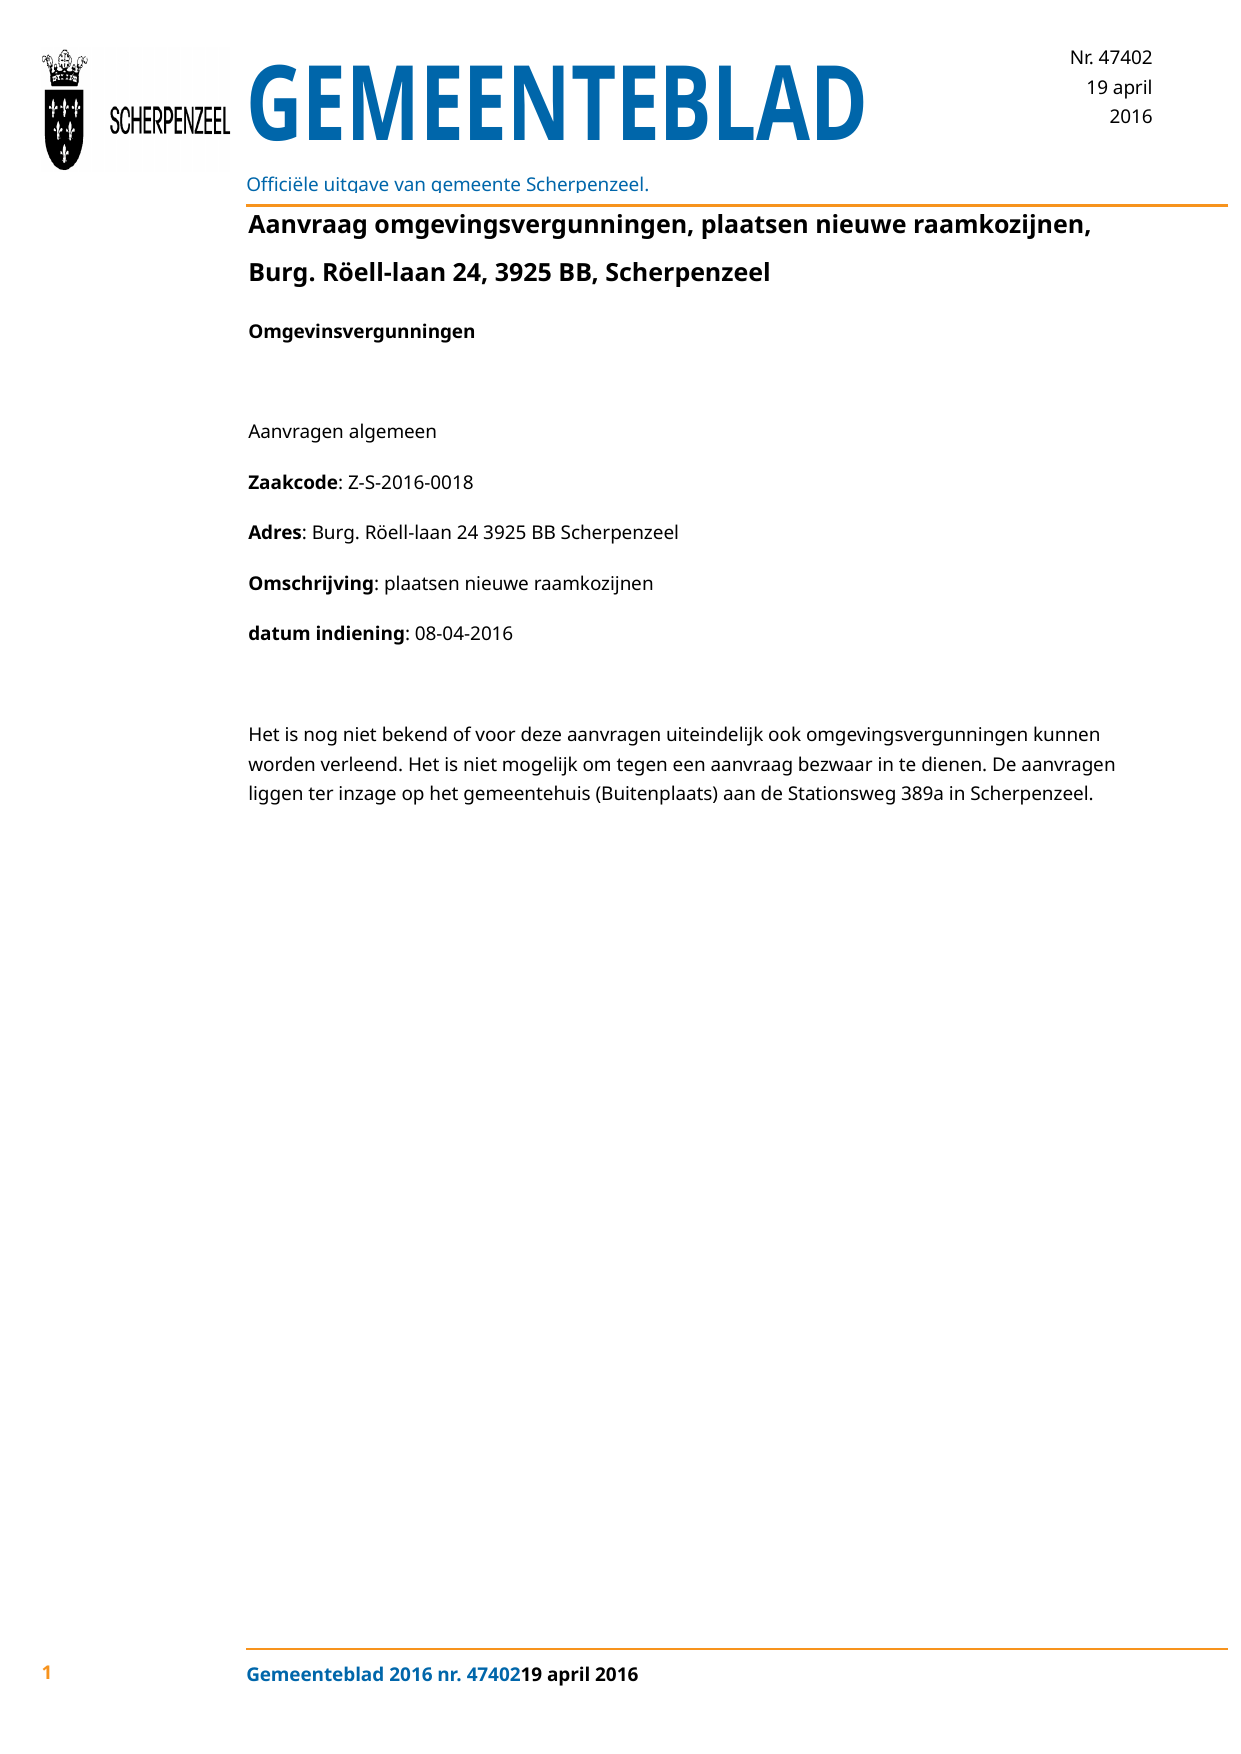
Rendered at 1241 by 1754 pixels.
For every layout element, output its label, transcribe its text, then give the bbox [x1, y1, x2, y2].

picture [41, 47, 231, 172]
text Aanvragen algemeen [248, 419, 1152, 444]
text Aanvraag omgevingsvergunningen, plaatsen nieuwe raamkozijnen, Burg. Röell-laan 24, 3925 BB, Scherpenzeel [248, 207, 1152, 288]
text Omgevinsvergunningen [248, 318, 1152, 344]
text Het is nog niet bekend of voor deze aanvragen uiteindelijk ook omgevingsvergunningen kunnen worden verleend. Het is niet mogelijk om tegen een aanvraag bezwaar in te dienen. De aanvragen liggen ter inzage op het gemeentehuis (Buitenplaats) aan de Stationsweg 389a in Scherpenzeel. [248, 721, 1152, 806]
text Zaakcode: Z-S-2016-0018 [248, 469, 1152, 495]
text Omschrijving: plaatsen nieuwe raamkozijnen [248, 570, 1152, 596]
text Adres: Burg. Röell-laan 24 3925 BB Scherpenzeel [248, 519, 1152, 545]
text datum indiening: 08-04-2016 [248, 620, 1152, 646]
